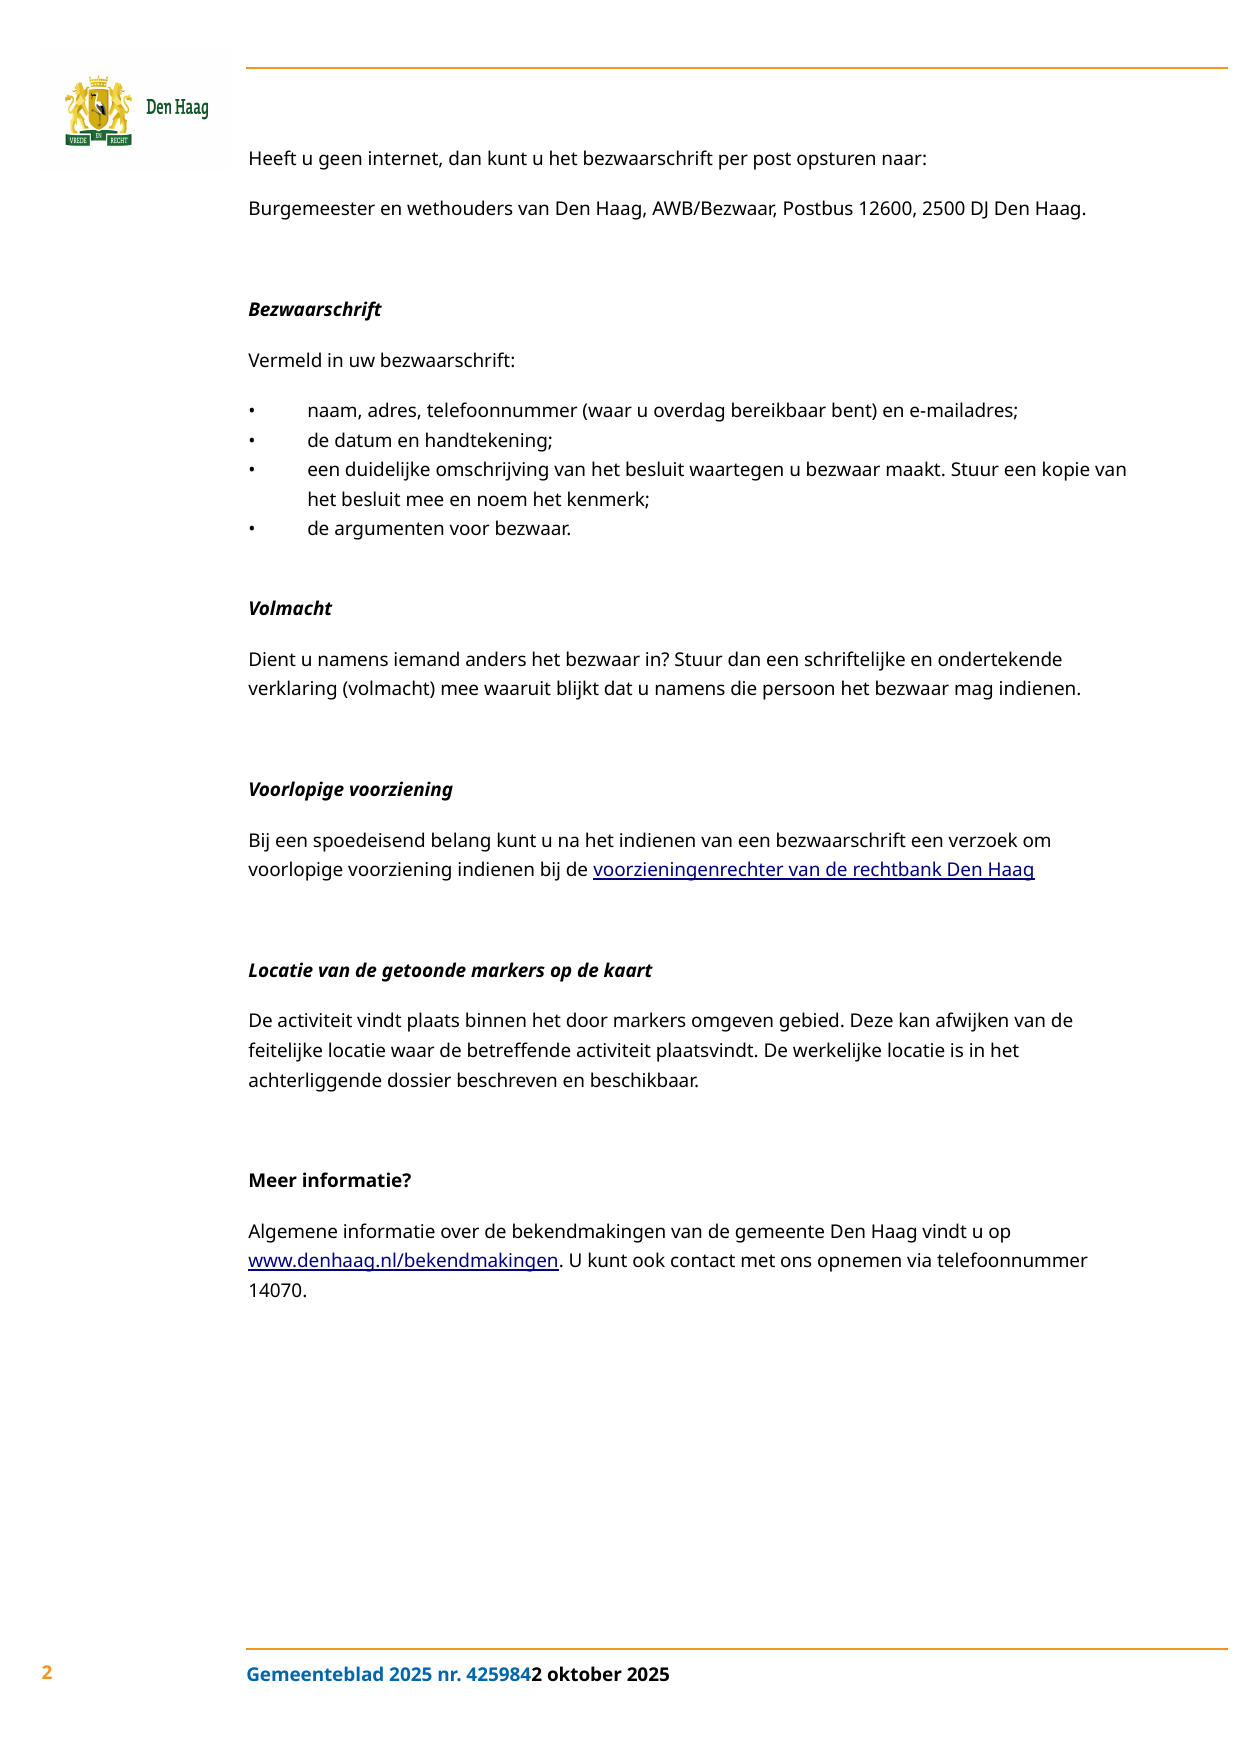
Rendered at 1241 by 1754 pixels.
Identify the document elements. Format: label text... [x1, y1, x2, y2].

text Dient u namens iemand anders het bezwaar in? Stuur dan een schriftelijke en ondertekende verklaring (volmacht) mee waaruit blijkt dat u namens die persoon het bezwaar mag indienen. [248, 646, 1152, 701]
text Vermeld in uw bezwaarschrift: [248, 347, 1152, 373]
text Voorlopige voorziening [248, 776, 1152, 802]
list de argumenten voor bezwaar. [248, 516, 1152, 541]
picture [41, 47, 231, 172]
text Bij een spoedeisend belang kunt u na het indienen van een bezwaarschrift een verzoek om voorlopige voorziening indienen bij de voorzieningenrechter van de rechtbank Den Haag [248, 827, 1152, 882]
text Algemene informatie over de bekendmakingen van de gemeente Den Haag vindt u op www.denhaag.nl/bekendmakingen. U kunt ook contact met ons opnemen via telefoonnummer 14070. [248, 1218, 1152, 1303]
text Heeft u geen internet, dan kunt u het bezwaarschrift per post opsturen naar: [248, 145, 1152, 171]
text Locatie van de getoonde markers op de kaart [248, 957, 1152, 983]
text Meer informatie? [248, 1168, 1152, 1193]
text Volmacht [248, 596, 1152, 621]
text Burgemeester en wethouders van Den Haag, AWB/Bezwaar, Postbus 12600, 2500 DJ Den Haag. [248, 196, 1152, 221]
list naam, adres, telefoonnummer (waar u overdag bereikbaar bent) en e-mailadres; [248, 397, 1152, 423]
list een duidelijke omschrijving van het besluit waartegen u bezwaar maakt. Stuur een kopie van het besluit mee en noem het kenmerk; [248, 456, 1152, 512]
text Bezwaarschrift [248, 296, 1152, 322]
list de datum en handtekening; [248, 427, 1152, 453]
text De activiteit vindt plaats binnen het door markers omgeven gebied. Deze kan afwijken van de feitelijke locatie waar de betreffende activiteit plaatsvindt. De werkelijke locatie is in het achterliggende dossier beschreven en beschikbaar. [248, 1008, 1152, 1093]
